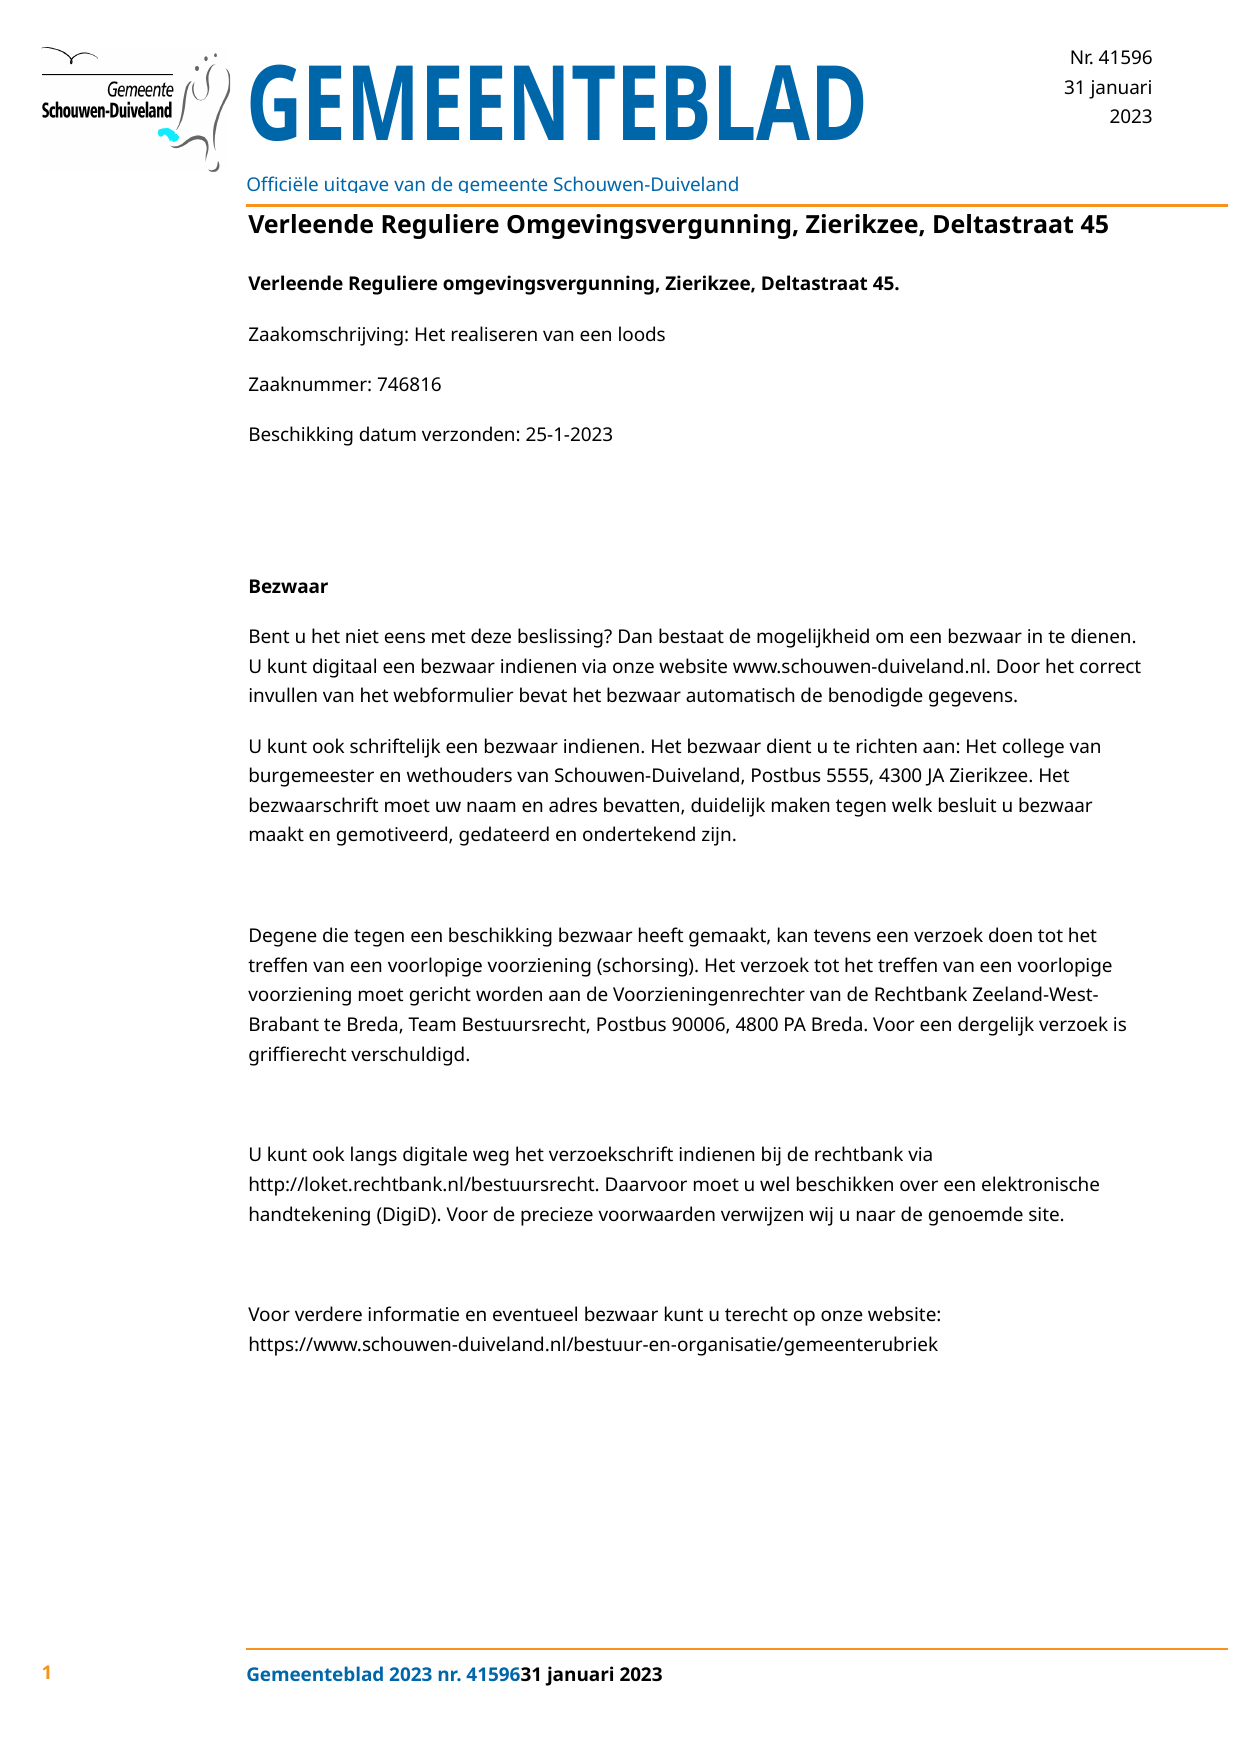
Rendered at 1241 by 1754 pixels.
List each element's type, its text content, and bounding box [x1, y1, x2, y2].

text Verleende Reguliere Omgevingsvergunning, Zierikzee, Deltastraat 45 [248, 207, 1152, 241]
text Verleende Reguliere omgevingsvergunning, Zierikzee, Deltastraat 45. [248, 270, 1152, 296]
text Voor verdere informatie en eventueel bezwaar kunt u terecht op onze website: https://www.schouwen-duiveland.nl/bestuur-en-organisatie/gemeenterubriek [248, 1302, 1152, 1357]
text Bent u het niet eens met deze beslissing? Dan bestaat de mogelijkheid om een bezwaar in te dienen. U kunt digitaal een bezwaar indienen via onze website www.schouwen-duiveland.nl. Door het correct invullen van het webformulier bevat het bezwaar automatisch de benodigde gegevens. [248, 623, 1152, 708]
text Beschikking datum verzonden: 25-1-2023 [248, 422, 1152, 447]
text Zaaknummer: 746816 [248, 371, 1152, 397]
text U kunt ook schriftelijk een bezwaar indienen. Het bezwaar dient u te richten aan: Het college van burgemeester en wethouders van Schouwen-Duiveland, Postbus 5555, 4300 JA Zierikzee. Het bezwaarschrift moet uw naam en adres bevatten, duidelijk maken tegen welk besluit u bezwaar maakt en gemotiveerd, gedateerd en ondertekend zijn. [248, 733, 1152, 847]
picture [41, 47, 231, 172]
text Degene die tegen een beschikking bezwaar heeft gemaakt, kan tevens een verzoek doen tot het treffen van een voorlopige voorziening (schorsing). Het verzoek tot het treffen van een voorlopige voorziening moet gericht worden aan de Voorzieningenrechter van de Rechtbank Zeeland-West-Brabant te Breda, Team Bestuursrecht, Postbus 90006, 4800 PA Breda. Voor een dergelijk verzoek is griffierecht verschuldigd. [248, 922, 1152, 1066]
text U kunt ook langs digitale weg het verzoekschrift indienen bij de rechtbank via http://loket.rechtbank.nl/bestuursrecht. Daarvoor moet u wel beschikken over een elektronische handtekening (DigiD). Voor de precieze voorwaarden verwijzen wij u naar de genoemde site. [248, 1142, 1152, 1226]
text Zaakomschrijving: Het realiseren van een loods [248, 321, 1152, 346]
text Bezwaar [248, 573, 1152, 598]
